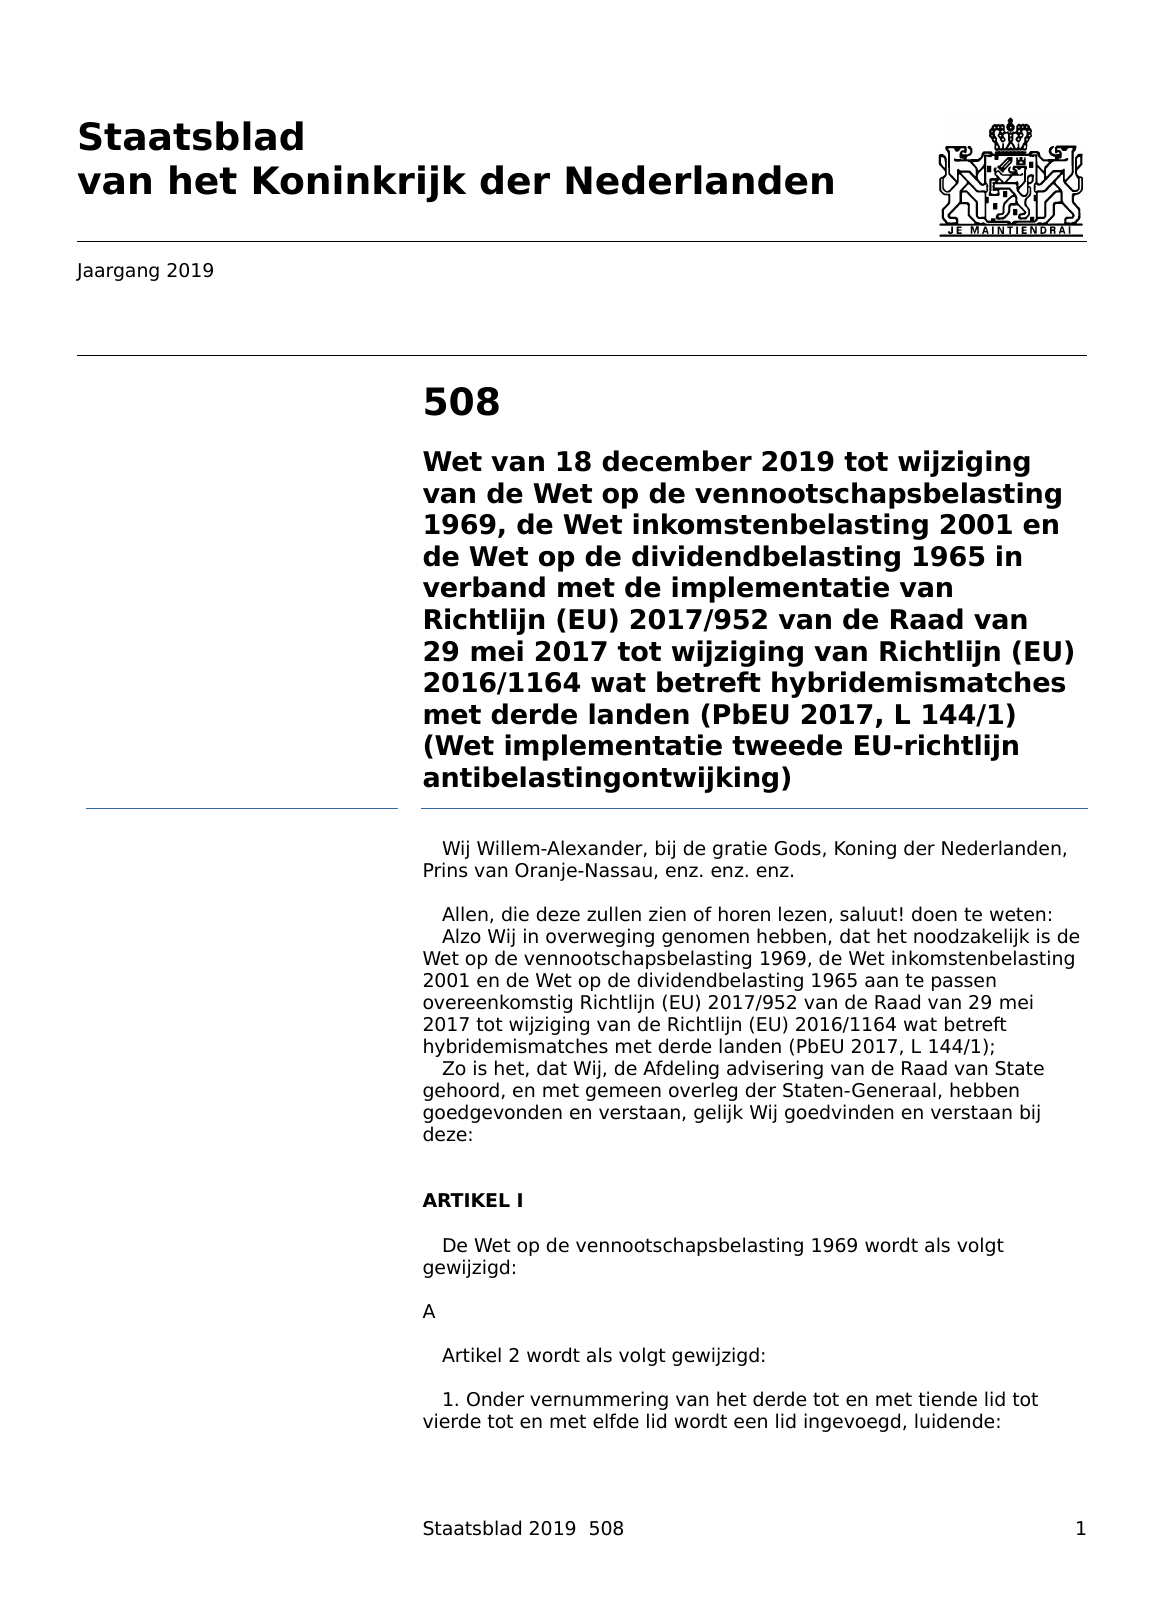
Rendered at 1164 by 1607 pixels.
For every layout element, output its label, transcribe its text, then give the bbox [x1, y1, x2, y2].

text Wet van 18 december 2019 tot wijziging van de Wet op de vennootschapsbelasting 1969, de Wet inkomstenbelasting 2001 en de Wet op de dividendbelasting 1965 in verband met de implementatie van Richtlijn (EU) 2017/952 van de Raad van 29 mei 2017 tot wijziging van Richtlijn (EU) 2016/1164 wat betreft hybridemismatches met derde landen (PbEU 2017, L 144/1) (Wet implementatie tweede EU-richtlijn antibelastingontwijking) [422, 447, 1087, 794]
text Alzo Wij in overweging genomen hebben, dat het noodzakelijk is de Wet op de vennootschapsbelasting 1969, de Wet inkomstenbelasting 2001 en de Wet op de dividendbelasting 1965 aan te passen overeenkomstig Richtlijn (EU) 2017/952 van de Raad van 29 mei 2017 tot wijziging van de Richtlijn (EU) 2016/1164 wat betreft hybridemismatches met derde landen (PbEU 2017, L 144/1); [422, 926, 1087, 1058]
text A [422, 1301, 1087, 1323]
text Artikel 2 wordt als volgt gewijzigd: [422, 1345, 1087, 1367]
text De Wet op de vennootschapsbelasting 1969 wordt als volgt gewijzigd: [422, 1234, 1087, 1278]
picture [936, 115, 1087, 240]
subtitle ARTIKEL I [422, 1190, 1087, 1212]
text Allen, die deze zullen zien of horen lezen, saluut! doen te weten: [422, 904, 1087, 926]
table_header Staatsblad van het Koninkrijk der Nederlanden [77, 100, 886, 241]
subtitle 508 [422, 381, 1087, 424]
text Zo is het, dat Wij, de Afdeling advisering van de Raad van State gehoord, en met gemeen overleg der Staten-Generaal, hebben goedgevonden en verstaan, gelijk Wij goedvinden en verstaan bij deze: [422, 1058, 1087, 1146]
table_header [886, 100, 1087, 241]
text Wij Willem-Alexander, bij de gratie Gods, Koning der Nederlanden, Prins van Oranje-Nassau, enz. enz. enz. [422, 838, 1087, 882]
table_cell Jaargang 2019 [77, 242, 1087, 355]
text 1. Onder vernummering van het derde tot en met tiende lid tot vierde tot en met elfde lid wordt een lid ingevoegd, luidende: [422, 1389, 1087, 1433]
